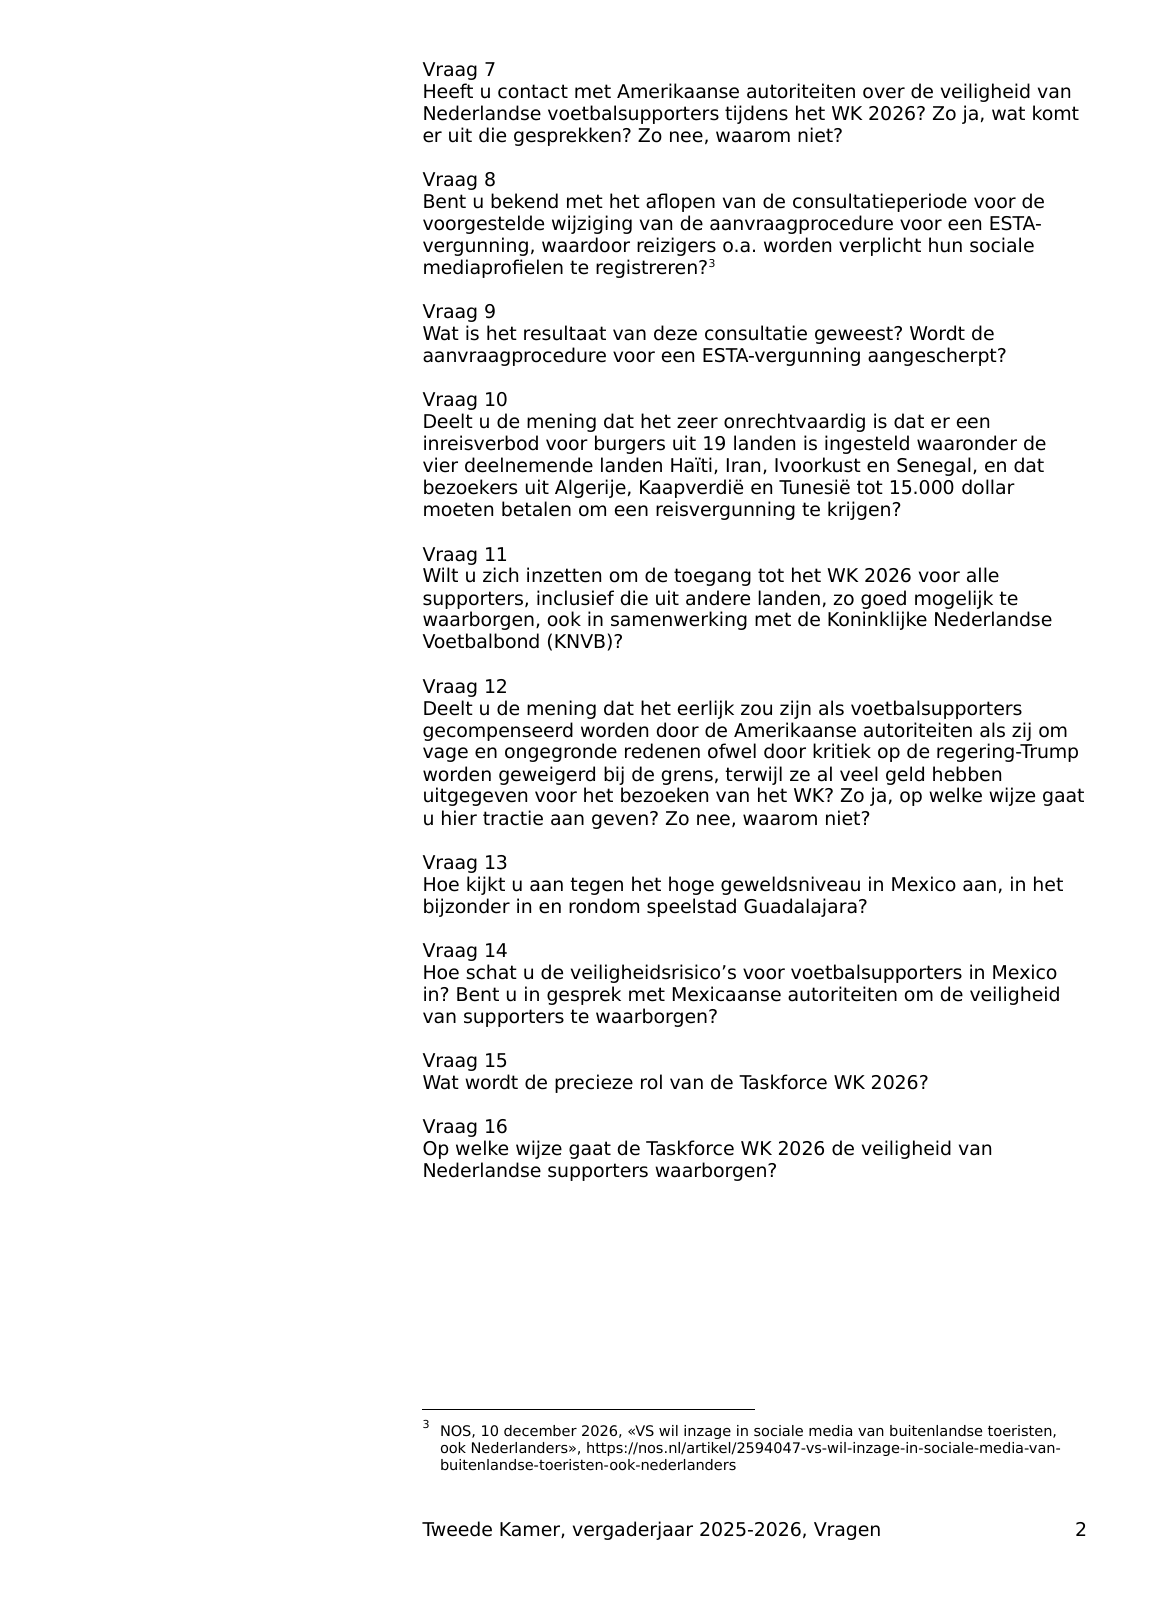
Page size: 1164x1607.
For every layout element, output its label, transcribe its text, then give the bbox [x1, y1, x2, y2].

text Vraag 15 [422, 1050, 1087, 1072]
text Wat wordt de precieze rol van de Taskforce WK 2026? [422, 1072, 1087, 1094]
text Wilt u zich inzetten om de toegang tot het WK 2026 voor alle supporters, inclusief die uit andere landen, zo goed mogelijk te waarborgen, ook in samenwerking met de Koninklijke Nederlandse Voetbalbond (KNVB)? [422, 565, 1087, 653]
text Vraag 8 [422, 169, 1087, 191]
text Vraag 9 [422, 301, 1087, 323]
text Heeft u contact met Amerikaanse autoriteiten over de veiligheid van Nederlandse voetbalsupporters tijdens het WK 2026? Zo ja, wat komt er uit die gesprekken? Zo nee, waarom niet? [422, 81, 1087, 147]
text Vraag 7 [422, 59, 1087, 81]
text Vraag 16 [422, 1116, 1087, 1138]
text Deelt u de mening dat het zeer onrechtvaardig is dat er een inreisverbod voor burgers uit 19 landen is ingesteld waaronder de vier deelnemende landen Haïti, Iran, Ivoorkust en Senegal, en dat bezoekers uit Algerije, Kaapverdië en Tunesië tot 15.000 dollar moeten betalen om een reisvergunning te krijgen? [422, 411, 1087, 521]
text Op welke wijze gaat de Taskforce WK 2026 de veiligheid van Nederlandse supporters waarborgen? [422, 1138, 1087, 1182]
text Hoe kijkt u aan tegen het hoge geweldsniveau in Mexico aan, in het bijzonder in en rondom speelstad Guadalajara? [422, 873, 1087, 917]
text Vraag 12 [422, 676, 1087, 697]
text NOS, 10 december 2026, «VS wil inzage in sociale media van buitenlandse toeristen, ook Nederlanders», https://nos.nl/artikel/2594047-vs-wil-inzage-in-sociale-media-van-buitenlandse-toeristen-ook-nederlanders [422, 1418, 1087, 1474]
text Wat is het resultaat van deze consultatie geweest? Wordt de aanvraagprocedure voor een ESTA-vergunning aangescherpt? [422, 323, 1087, 367]
text Vraag 10 [422, 389, 1087, 411]
text Deelt u de mening dat het eerlijk zou zijn als voetbalsupporters gecompenseerd worden door de Amerikaanse autoriteiten als zij om vage en ongegronde redenen ofwel door kritiek op de regering-Trump worden geweigerd bij de grens, terwijl ze al veel geld hebben uitgegeven voor het bezoeken van het WK? Zo ja, op welke wijze gaat u hier tractie aan geven? Zo nee, waarom niet? [422, 697, 1087, 829]
text Vraag 13 [422, 852, 1087, 873]
text Hoe schat u de veiligheidsrisico’s voor voetbalsupporters in Mexico in? Bent u in gesprek met Mexicaanse autoriteiten om de veiligheid van supporters te waarborgen? [422, 962, 1087, 1028]
text Bent u bekend met het aflopen van de consultatieperiode voor de voorgestelde wijziging van de aanvraagprocedure voor een ESTA-vergunning, waardoor reizigers o.a. worden verplicht hun sociale mediaprofielen te registreren? [422, 191, 1087, 279]
text Vraag 14 [422, 940, 1087, 962]
text Vraag 11 [422, 543, 1087, 565]
